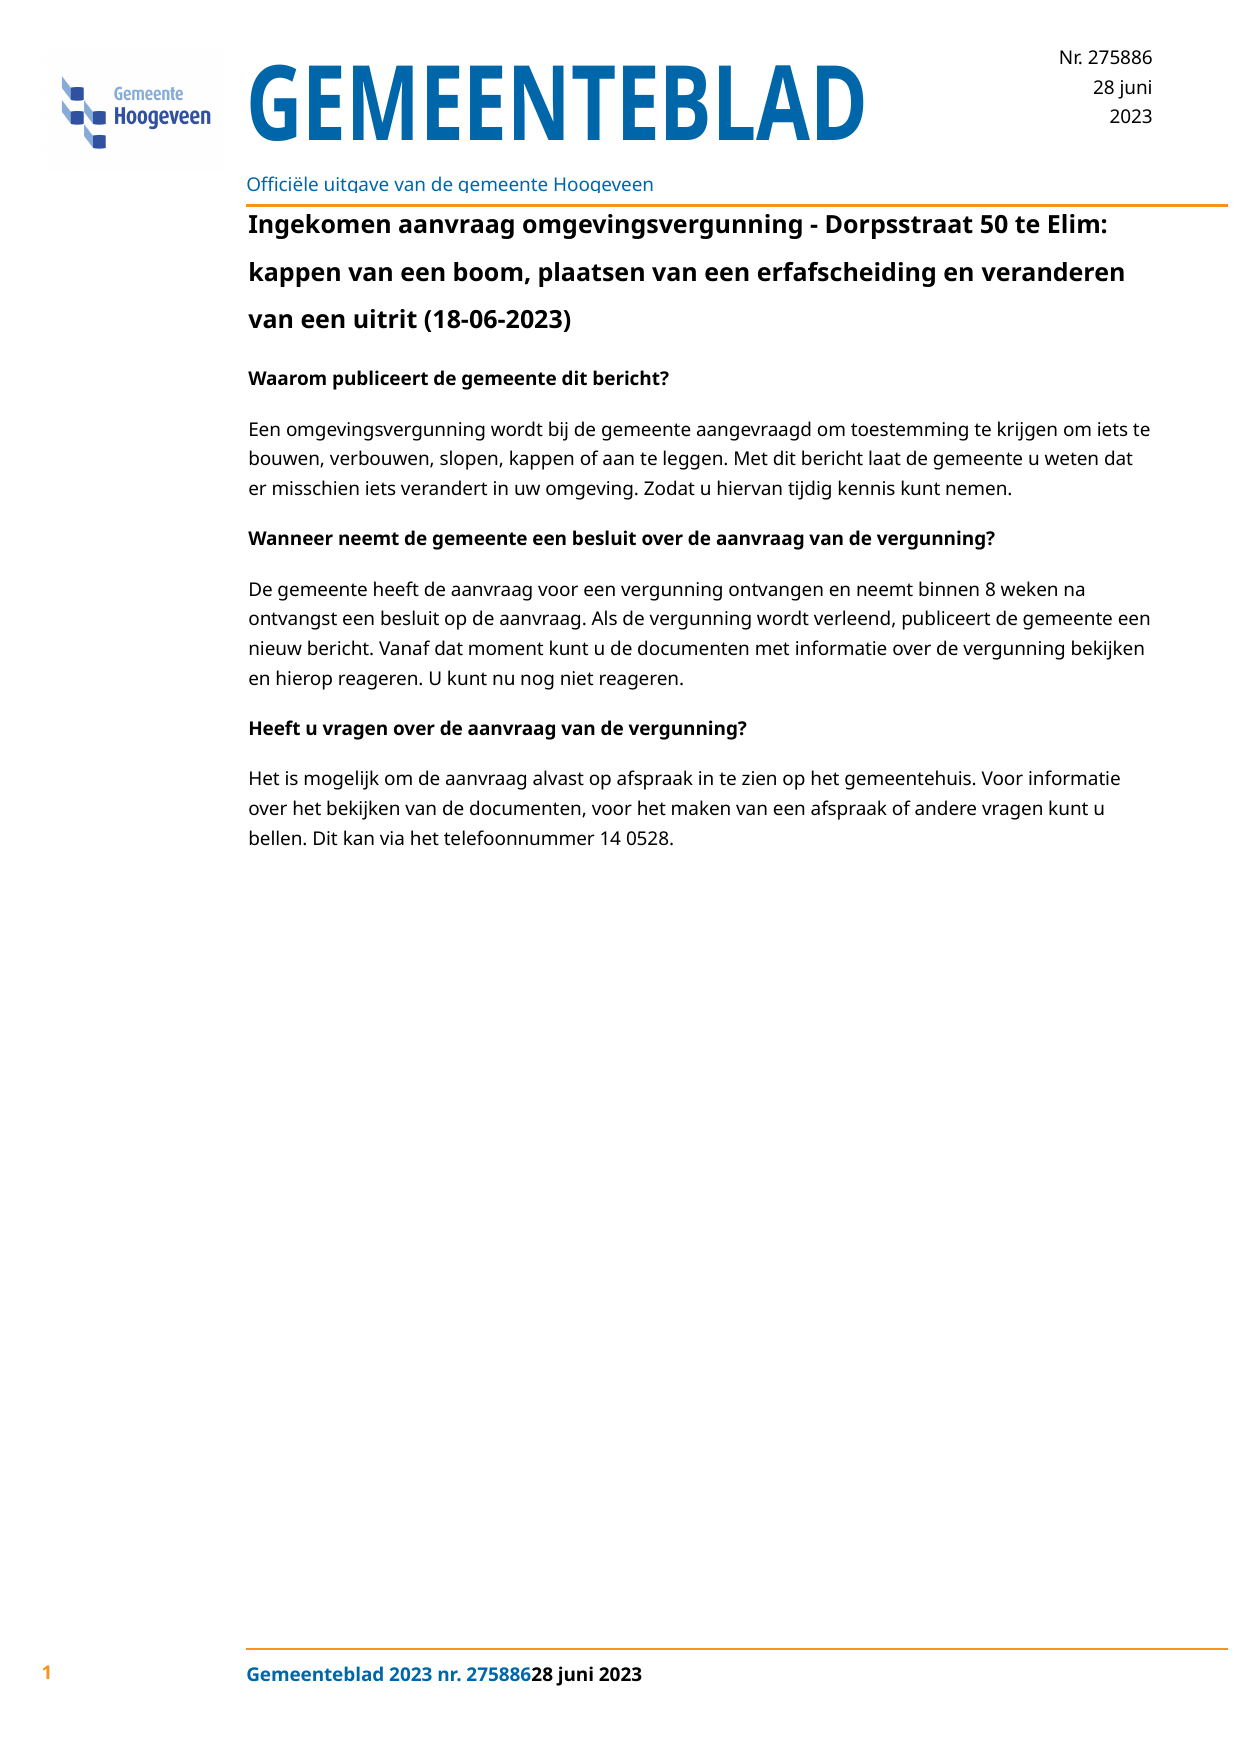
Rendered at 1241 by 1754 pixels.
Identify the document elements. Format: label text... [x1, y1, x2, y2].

text Heeft u vragen over de aanvraag van de vergunning? [248, 715, 1152, 741]
text De gemeente heeft de aanvraag voor een vergunning ontvangen en neemt binnen 8 weken na ontvangst een besluit op de aanvraag. Als de vergunning wordt verleend, publiceert de gemeente een nieuw bericht. Vanaf dat moment kunt u de documenten met informatie over de vergunning bekijken en hierop reageren. U kunt nu nog niet reageren. [248, 576, 1152, 690]
picture [41, 47, 231, 172]
text Het is mogelijk om de aanvraag alvast op afspraak in te zien op het gemeentehuis. Voor informatie over het bekijken van de documenten, voor het maken van een afspraak of andere vragen kunt u bellen. Dit kan via het telefoonnummer 14 0528. [248, 766, 1152, 850]
text Een omgevingsvergunning wordt bij de gemeente aangevraagd om toestemming te krijgen om iets te bouwen, verbouwen, slopen, kappen of aan te leggen. Met dit bericht laat de gemeente u weten dat er misschien iets verandert in uw omgeving. Zodat u hiervan tijdig kennis kunt nemen. [248, 416, 1152, 501]
text Ingekomen aanvraag omgevingsvergunning - Dorpsstraat 50 te Elim: kappen van een boom, plaatsen van een erfafscheiding en veranderen van een uitrit (18-06-2023) [248, 207, 1152, 336]
text Wanneer neemt de gemeente een besluit over de aanvraag van de vergunning? [248, 526, 1152, 551]
text Waarom publiceert de gemeente dit bericht? [248, 366, 1152, 391]
